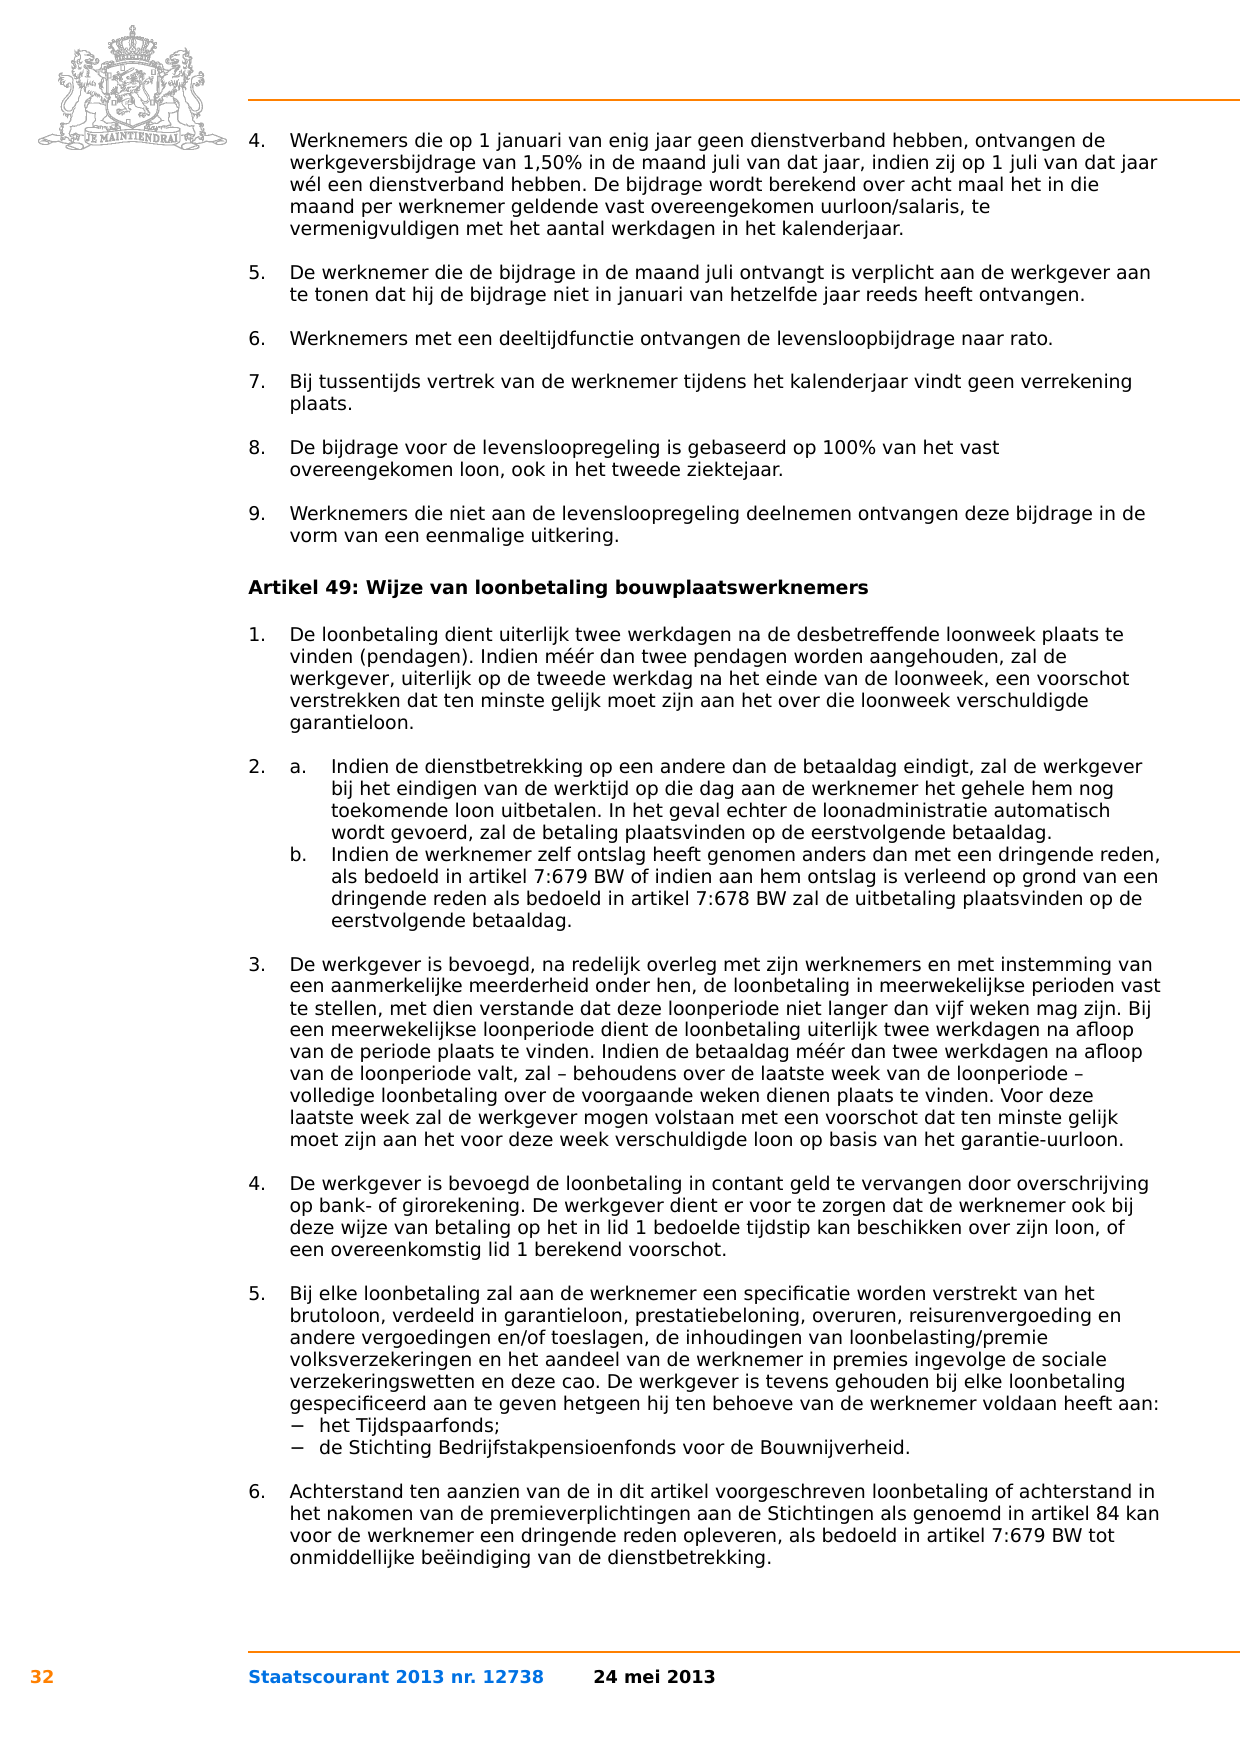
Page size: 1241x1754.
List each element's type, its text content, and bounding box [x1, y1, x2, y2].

text 9. Werknemers die niet aan de levensloopregeling deelnemen ontvangen deze bijdrage in de vorm van een eenmalige uitkering. [248, 503, 1163, 547]
subtitle Artikel 49: Wijze van loonbetaling bouwplaatswerknemers [248, 577, 1163, 599]
text − het Tijdspaarfonds; [289, 1415, 1163, 1437]
text 2. a. Indien de dienstbetrekking op een andere dan de betaaldag eindigt, zal de werkgever bij het eindigen van de werktijd op die dag aan de werknemer het gehele hem nog toekomende loon uitbetalen. In het geval echter de loonadministratie automatisch wordt gevoerd, zal de betaling plaatsvinden op de eerstvolgende betaaldag. [248, 756, 1163, 844]
text − de Stichting Bedrijfstakpensioenfonds voor de Bouwnijverheid. [289, 1437, 1163, 1459]
text 5. De werknemer die de bijdrage in de maand juli ontvangt is verplicht aan de werkgever aan te tonen dat hij de bijdrage niet in januari van hetzelfde jaar reeds heeft ontvangen. [248, 262, 1163, 306]
text b. Indien de werknemer zelf ontslag heeft genomen anders dan met een dringende reden, als bedoeld in artikel 7:679 BW of indien aan hem ontslag is verleend op grond van een dringende reden als bedoeld in artikel 7:678 BW zal de uitbetaling plaatsvinden op de eerstvolgende betaaldag. [289, 844, 1163, 932]
text 3. De werkgever is bevoegd, na redelijk overleg met zijn werknemers en met instemming van een aanmerkelijke meerderheid onder hen, de loonbetaling in meerwekelijkse perioden vast te stellen, met dien verstande dat deze loonperiode niet langer dan vijf weken mag zijn. Bij een meerwekelijkse loonperiode dient de loonbetaling uiterlijk twee werkdagen na afloop van de periode plaats te vinden. Indien de betaaldag méér dan twee werkdagen na afloop van de loonperiode valt, zal – behoudens over de laatste week van de loonperiode – volledige loonbetaling over de voorgaande weken dienen plaats te vinden. Voor deze laatste week zal de werkgever mogen volstaan met een voorschot dat ten minste gelijk moet zijn aan het voor deze week verschuldigde loon op basis van het garantie-uurloon. [248, 953, 1163, 1151]
text 1. De loonbetaling dient uiterlijk twee werkdagen na de desbetreffende loonweek plaats te vinden (pendagen). Indien méér dan twee pendagen worden aangehouden, zal de werkgever, uiterlijk op de tweede werkdag na het einde van de loonweek, een voorschot verstrekken dat ten minste gelijk moet zijn aan het over die loonweek verschuldigde garantieloon. [248, 624, 1163, 734]
text 5. Bij elke loonbetaling zal aan de werknemer een specificatie worden verstrekt van het brutoloon, verdeeld in garantieloon, prestatiebeloning, overuren, reisurenvergoeding en andere vergoedingen en/of toeslagen, de inhoudingen van loonbelasting/premie volksverzekeringen en het aandeel van de werknemer in premies ingevolge de sociale verzekeringswetten en deze cao. De werkgever is tevens gehouden bij elke loonbetaling gespecificeerd aan te geven hetgeen hij ten behoeve van de werknemer voldaan heeft aan: [248, 1283, 1163, 1415]
picture [38, 25, 227, 150]
text 6. Achterstand ten aanzien van de in dit artikel voorgeschreven loonbetaling of achterstand in het nakomen van de premieverplichtingen aan de Stichtingen als genoemd in artikel 84 kan voor de werknemer een dringende reden opleveren, als bedoeld in artikel 7:679 BW tot onmiddellijke beëindiging van de dienstbetrekking. [248, 1481, 1163, 1568]
text 6. Werknemers met een deeltijdfunctie ontvangen de levensloopbijdrage naar rato. [248, 327, 1163, 349]
text 8. De bijdrage voor de levensloopregeling is gebaseerd op 100% van het vast overeengekomen loon, ook in het tweede ziektejaar. [248, 437, 1163, 481]
text 4. De werkgever is bevoegd de loonbetaling in contant geld te vervangen door overschrijving op bank- of girorekening. De werkgever dient er voor te zorgen dat de werknemer ook bij deze wijze van betaling op het in lid 1 bedoelde tijdstip kan beschikken over zijn loon, of een overeenkomstig lid 1 berekend voorschot. [248, 1173, 1163, 1261]
text 7. Bij tussentijds vertrek van de werknemer tijdens het kalenderjaar vindt geen verrekening plaats. [248, 371, 1163, 415]
text 4. Werknemers die op 1 januari van enig jaar geen dienstverband hebben, ontvangen de werkgeversbijdrage van 1,50% in de maand juli van dat jaar, indien zij op 1 juli van dat jaar wél een dienstverband hebben. De bijdrage wordt berekend over acht maal het in die maand per werknemer geldende vast overeengekomen uurloon/salaris, te vermenigvuldigen met het aantal werkdagen in het kalenderjaar. [248, 130, 1163, 240]
